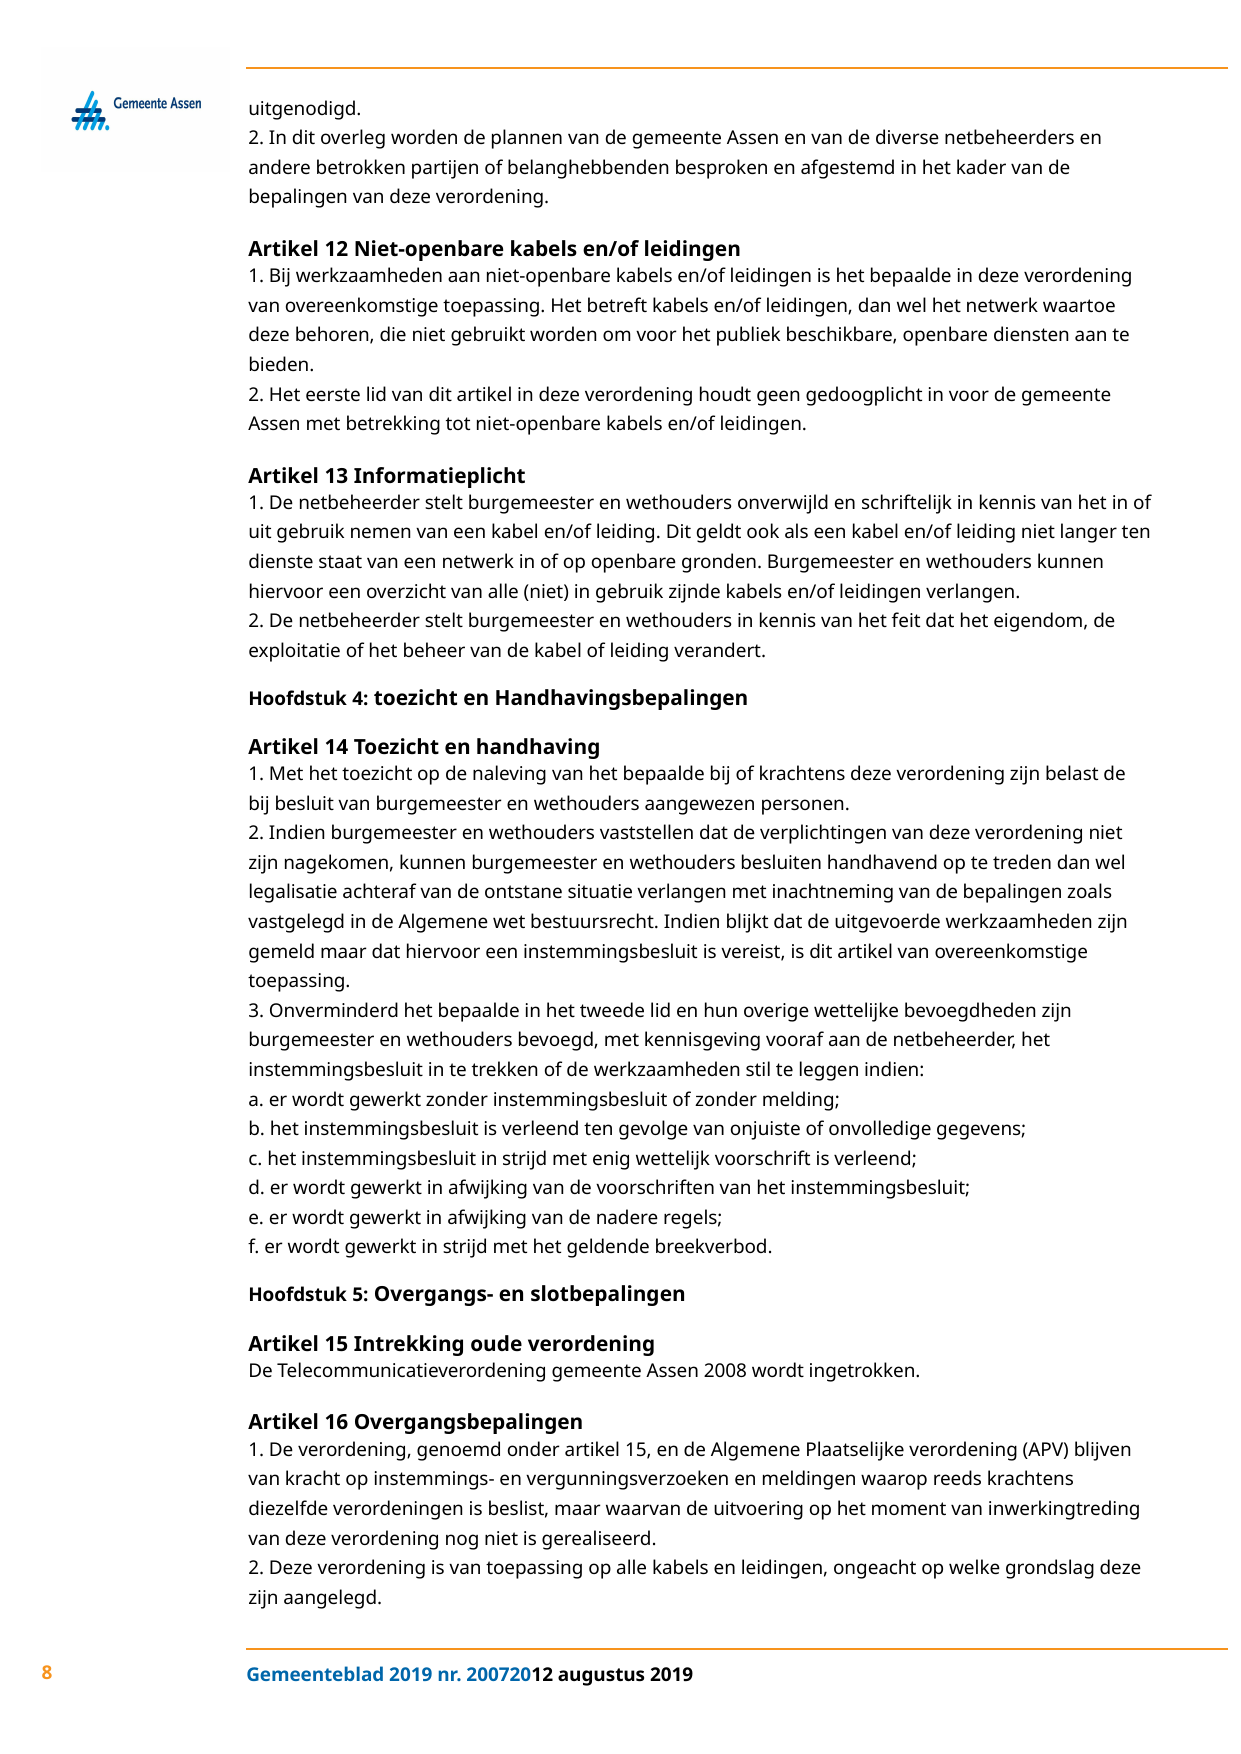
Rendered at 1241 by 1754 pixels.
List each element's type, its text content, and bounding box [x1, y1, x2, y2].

text Artikel 15 Intrekking oude verordening [248, 1329, 1152, 1357]
text 2. De netbeheerder stelt burgemeester en wethouders in kennis van het feit dat het eigendom, de exploitatie of het beheer van de kabel of leiding verandert. [248, 607, 1152, 663]
text 1. Bij werkzaamheden aan niet-openbare kabels en/of leidingen is het bepaalde in deze verordening van overeenkomstige toepassing. Het betreft kabels en/of leidingen, dan wel het netwerk waartoe deze behoren, die niet gebruikt worden om voor het publiek beschikbare, openbare diensten aan te bieden. [248, 262, 1152, 377]
text 1. De verordening, genoemd onder artikel 15, en de Algemene Plaatselijke verordening (APV) blijven van kracht op instemmings- en vergunningsverzoeken en meldingen waarop reeds krachtens diezelfde verordeningen is beslist, maar waarvan de uitvoering op het moment van inwerkingtreding van deze verordening nog niet is gerealiseerd. [248, 1436, 1152, 1550]
text 2. Indien burgemeester en wethouders vaststellen dat de verplichtingen van deze verordening niet zijn nagekomen, kunnen burgemeester en wethouders besluiten handhavend op te treden dan wel legalisatie achteraf van de ontstane situatie verlangen met inachtneming van de bepalingen zoals vastgelegd in de Algemene wet bestuursrecht. Indien blijkt dat de uitgevoerde werkzaamheden zijn gemeld maar dat hiervoor een instemmingsbesluit is vereist, is dit artikel van overeenkomstige toepassing. [248, 819, 1152, 993]
text e. er wordt gewerkt in afwijking van de nadere regels; [248, 1204, 1152, 1230]
text f. er wordt gewerkt in strijd met het geldende breekverbod. [248, 1234, 1152, 1259]
text c. het instemmingsbesluit in strijd met enig wettelijk voorschrift is verleend; [248, 1145, 1152, 1171]
text d. er wordt gewerkt in afwijking van de voorschriften van het instemmingsbesluit; [248, 1174, 1152, 1200]
text 1. Met het toezicht op de naleving van het bepaalde bij of krachtens deze verordening zijn belast de bij besluit van burgemeester en wethouders aangewezen personen. [248, 760, 1152, 816]
picture [41, 47, 231, 172]
text Artikel 13 Informatieplicht [248, 461, 1152, 489]
text a. er wordt gewerkt zonder instemmingsbesluit of zonder melding; [248, 1086, 1152, 1112]
text Artikel 16 Overgangsbepalingen [248, 1407, 1152, 1436]
text Hoofdstuk 5: Overgangs- en slotbepalingen [248, 1279, 1152, 1308]
text 2. Deze verordening is van toepassing op alle kabels en leidingen, ongeacht op welke grondslag deze zijn aangelegd. [248, 1554, 1152, 1609]
text De Telecommunicatieverordening gemeente Assen 2008 wordt ingetrokken. [248, 1357, 1152, 1383]
text b. het instemmingsbesluit is verleend ten gevolge van onjuiste of onvolledige gegevens; [248, 1115, 1152, 1141]
text Hoofdstuk 4: toezicht en Handhavingsbepalingen [248, 683, 1152, 711]
text 3. Onverminderd het bepaalde in het tweede lid en hun overige wettelijke bevoegdheden zijn burgemeester en wethouders bevoegd, met kennisgeving vooraf aan de netbeheerder, het instemmingsbesluit in te trekken of de werkzaamheden stil te leggen indien: [248, 997, 1152, 1082]
text Artikel 14 Toezicht en handhaving [248, 732, 1152, 760]
text 1. De netbeheerder stelt burgemeester en wethouders onverwijld en schriftelijk in kennis van het in of uit gebruik nemen van een kabel en/of leiding. Dit geldt ook als een kabel en/of leiding niet langer ten dienste staat van een netwerk in of op openbare gronden. Burgemeester en wethouders kunnen hiervoor een overzicht van alle (niet) in gebruik zijnde kabels en/of leidingen verlangen. [248, 489, 1152, 604]
text Artikel 12 Niet-openbare kabels en/of leidingen [248, 234, 1152, 262]
text 2. Het eerste lid van dit artikel in deze verordening houdt geen gedoogplicht in voor de gemeente Assen met betrekking tot niet-openbare kabels en/of leidingen. [248, 381, 1152, 436]
text uitgenodigd. [248, 95, 1152, 121]
text 2. In dit overleg worden de plannen van de gemeente Assen en van de diverse netbeheerders en andere betrokken partijen of belanghebbenden besproken en afgestemd in het kader van de bepalingen van deze verordening. [248, 124, 1152, 209]
